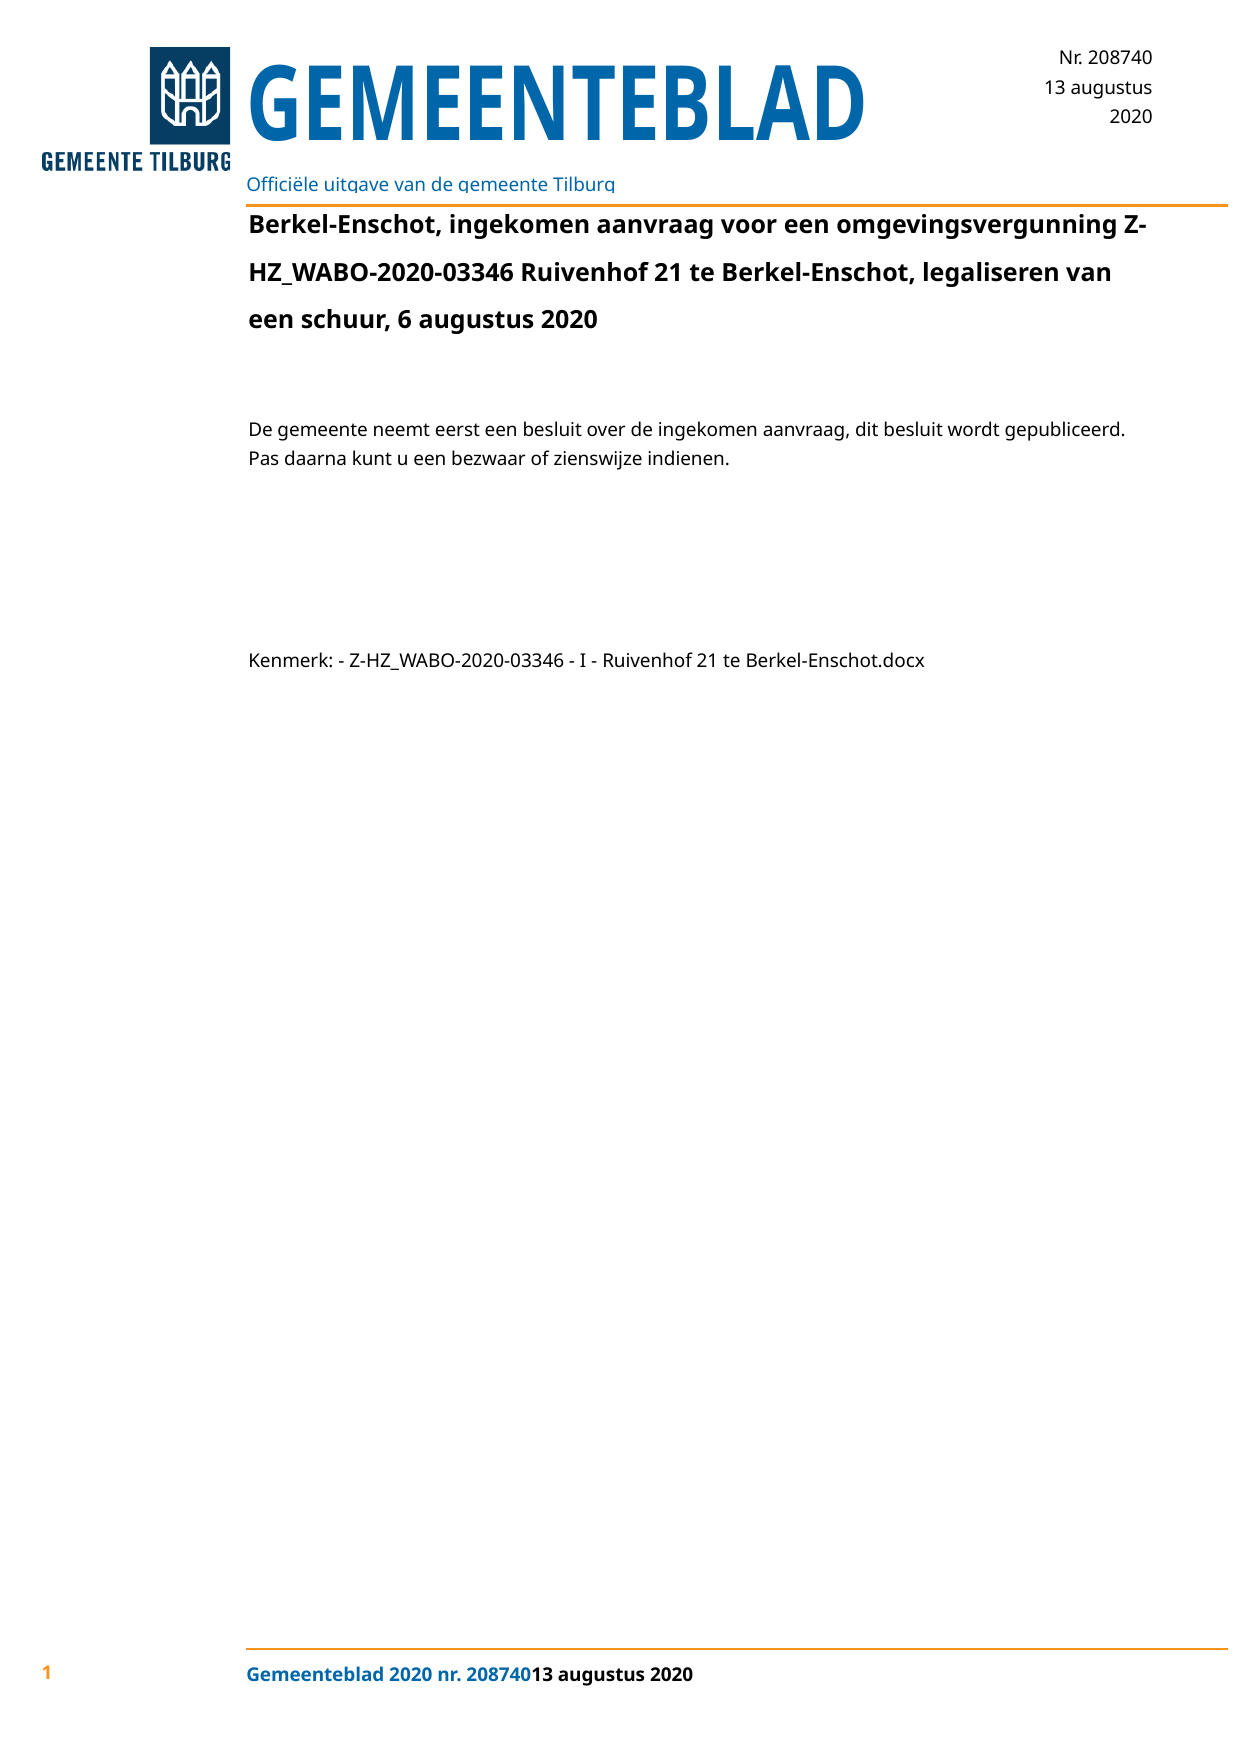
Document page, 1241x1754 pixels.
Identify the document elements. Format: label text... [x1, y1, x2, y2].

picture [41, 47, 231, 172]
text Berkel-Enschot, ingekomen aanvraag voor een omgevingsvergunning Z-HZ_WABO-2020-03346 Ruivenhof 21 te Berkel-Enschot, legaliseren van een schuur, 6 augustus 2020 [248, 207, 1152, 336]
text De gemeente neemt eerst een besluit over de ingekomen aanvraag, dit besluit wordt gepubliceerd. Pas daarna kunt u een bezwaar of zienswijze indienen. [248, 416, 1152, 471]
text Kenmerk: - Z-HZ_WABO-2020-03346 - I - Ruivenhof 21 te Berkel-Enschot.docx [248, 647, 1152, 673]
